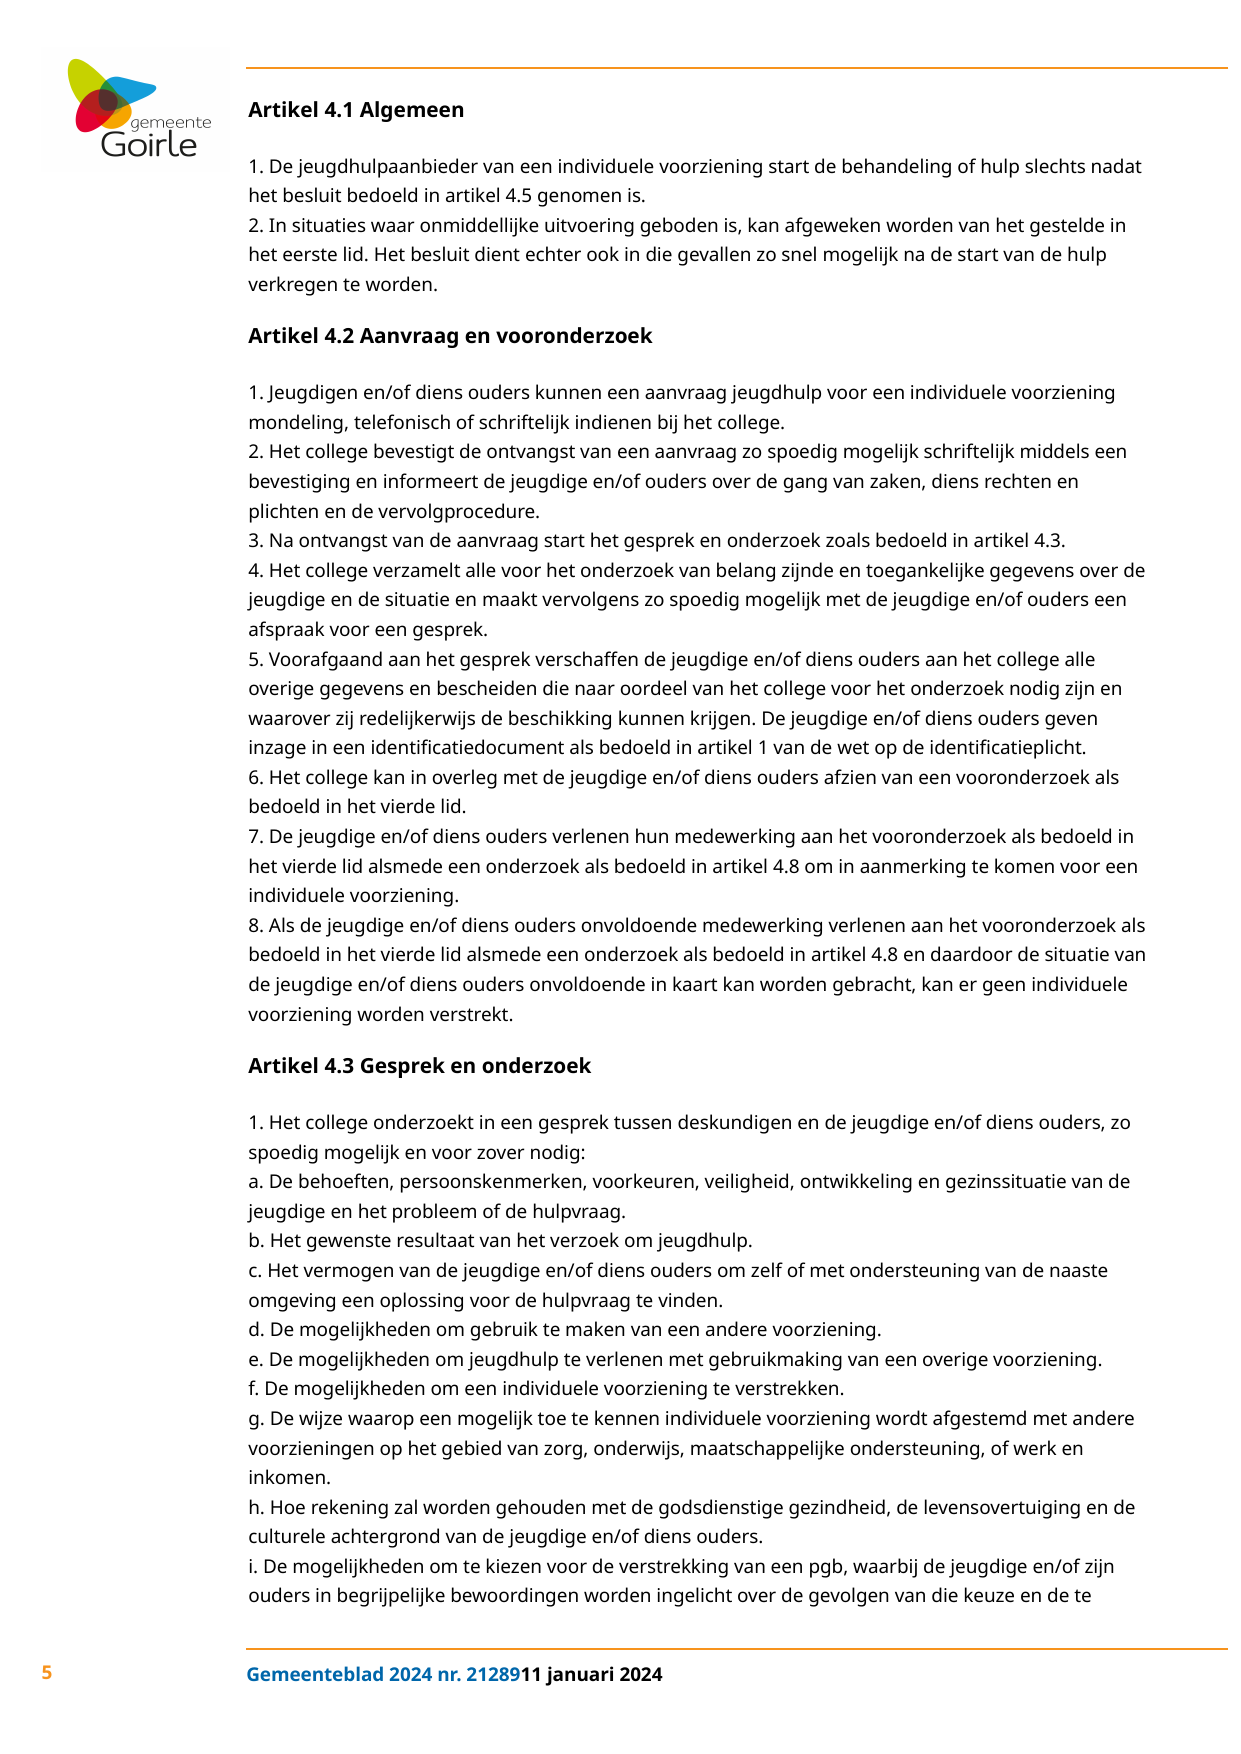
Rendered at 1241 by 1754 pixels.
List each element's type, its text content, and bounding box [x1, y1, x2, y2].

text 7. De jeugdige en/of diens ouders verlenen hun medewerking aan het vooronderzoek als bedoeld in het vierde lid alsmede een onderzoek als bedoeld in artikel 4.8 om in aanmerking te komen voor een individuele voorziening. [248, 823, 1152, 908]
text 1. Het college onderzoekt in een gesprek tussen deskundigen en de jeugdige en/of diens ouders, zo spoedig mogelijk en voor zover nodig: [248, 1109, 1152, 1164]
picture [41, 47, 231, 172]
text 8. Als de jeugdige en/of diens ouders onvoldoende medewerking verlenen aan het vooronderzoek als bedoeld in het vierde lid alsmede een onderzoek als bedoeld in artikel 4.8 en daardoor de situatie van de jeugdige en/of diens ouders onvoldoende in kaart kan worden gebracht, kan er geen individuele voorziening worden verstrekt. [248, 912, 1152, 1027]
text Artikel 4.3 Gesprek en onderzoek [248, 1051, 1152, 1080]
text 5. Voorafgaand aan het gesprek verschaffen de jeugdige en/of diens ouders aan het college alle overige gegevens en bescheiden die naar oordeel van het college voor het onderzoek nodig zijn en waarover zij redelijkerwijs de beschikking kunnen krijgen. De jeugdige en/of diens ouders geven inzage in een identificatiedocument als bedoeld in artikel 1 van de wet op de identificatieplicht. [248, 646, 1152, 760]
text c. Het vermogen van de jeugdige en/of diens ouders om zelf of met ondersteuning van de naaste omgeving een oplossing voor de hulpvraag te vinden. [248, 1257, 1152, 1312]
text Artikel 4.2 Aanvraag en vooronderzoek [248, 322, 1152, 350]
text 4. Het college verzamelt alle voor het onderzoek van belang zijnde en toegankelijke gegevens over de jeugdige en de situatie en maakt vervolgens zo spoedig mogelijk met de jeugdige en/of ouders een afspraak voor een gesprek. [248, 557, 1152, 642]
text 1. Jeugdigen en/of diens ouders kunnen een aanvraag jeugdhulp voor een individuele voorziening mondeling, telefonisch of schriftelijk indienen bij het college. [248, 379, 1152, 435]
text 3. Na ontvangst van de aanvraag start het gesprek en onderzoek zoals bedoeld in artikel 4.3. [248, 527, 1152, 553]
text h. Hoe rekening zal worden gehouden met de godsdienstige gezindheid, de levensovertuiging en de culturele achtergrond van de jeugdige en/of diens ouders. [248, 1494, 1152, 1549]
text d. De mogelijkheden om gebruik te maken van een andere voorziening. [248, 1316, 1152, 1342]
text a. De behoeften, persoonskenmerken, voorkeuren, veiligheid, ontwikkeling en gezinssituatie van de jeugdige en het probleem of de hulpvraag. [248, 1168, 1152, 1224]
text 1. De jeugdhulpaanbieder van een individuele voorziening start de behandeling of hulp slechts nadat het besluit bedoeld in artikel 4.5 genomen is. [248, 153, 1152, 208]
text b. Het gewenste resultaat van het verzoek om jeugdhulp. [248, 1228, 1152, 1253]
text 6. Het college kan in overleg met de jeugdige en/of diens ouders afzien van een vooronderzoek als bedoeld in het vierde lid. [248, 764, 1152, 819]
text f. De mogelijkheden om een individuele voorziening te verstrekken. [248, 1376, 1152, 1401]
text g. De wijze waarop een mogelijk toe te kennen individuele voorziening wordt afgestemd met andere voorzieningen op het gebied van zorg, onderwijs, maatschappelijke ondersteuning, of werk en inkomen. [248, 1405, 1152, 1490]
text 2. Het college bevestigt de ontvangst van een aanvraag zo spoedig mogelijk schriftelijk middels een bevestiging en informeert de jeugdige en/of ouders over de gang van zaken, diens rechten en plichten en de vervolgprocedure. [248, 439, 1152, 524]
text 2. In situaties waar onmiddellijke uitvoering geboden is, kan afgeweken worden van het gestelde in het eerste lid. Het besluit dient echter ook in die gevallen zo snel mogelijk na de start van de hulp verkregen te worden. [248, 212, 1152, 297]
text Artikel 4.1 Algemeen [248, 95, 1152, 123]
text e. De mogelijkheden om jeugdhulp te verlenen met gebruikmaking van een overige voorziening. [248, 1346, 1152, 1372]
text i. De mogelijkheden om te kiezen voor de verstrekking van een pgb, waarbij de jeugdige en/of zijn ouders in begrijpelijke bewoordingen worden ingelicht over de gevolgen van die keuze en de te [248, 1553, 1152, 1608]
